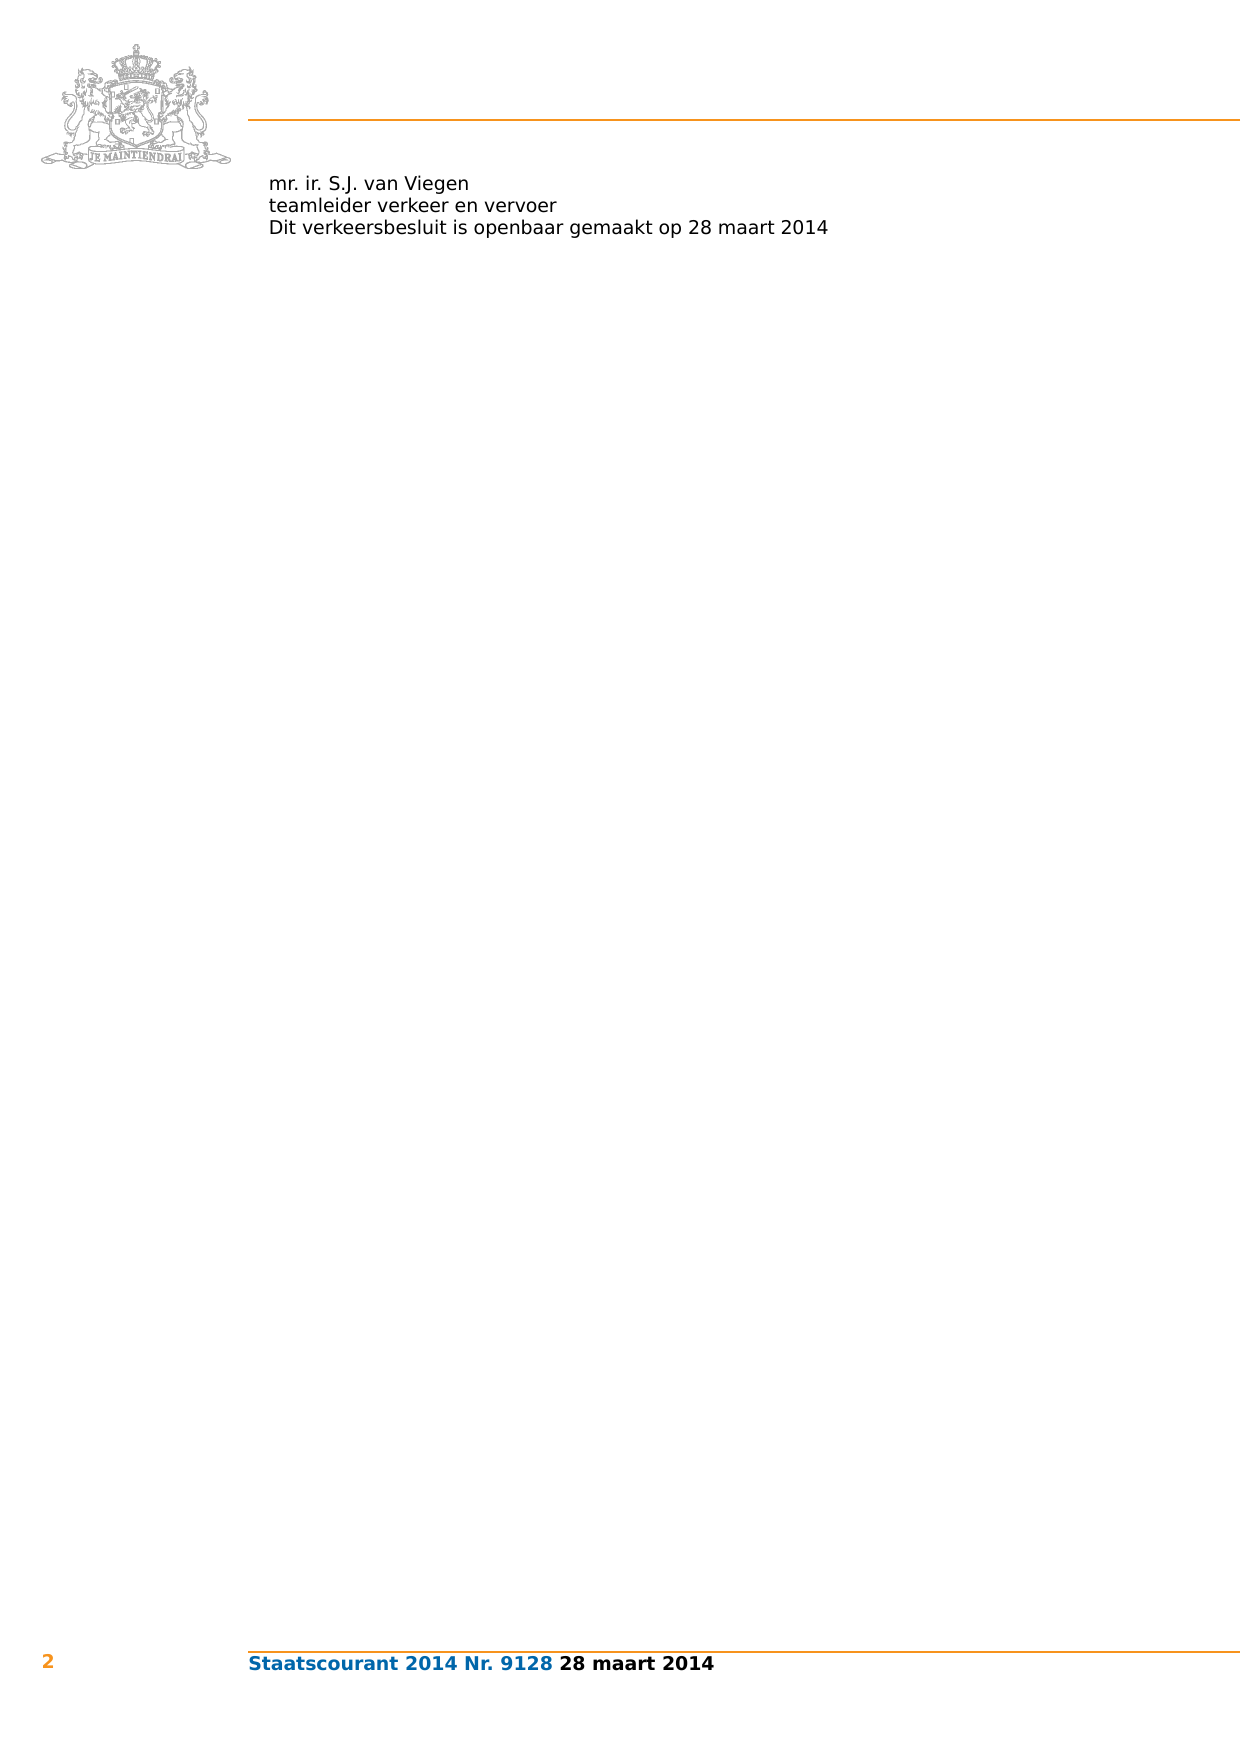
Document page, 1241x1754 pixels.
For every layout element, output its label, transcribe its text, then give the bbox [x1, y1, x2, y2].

text mr. ir. S.J. van Viegen [248, 173, 1163, 195]
text teamleider verkeer en vervoer [248, 195, 1163, 217]
text Dit verkeersbesluit is openbaar gemaakt op 28 maart 2014 [248, 217, 1163, 239]
picture [41, 44, 231, 169]
